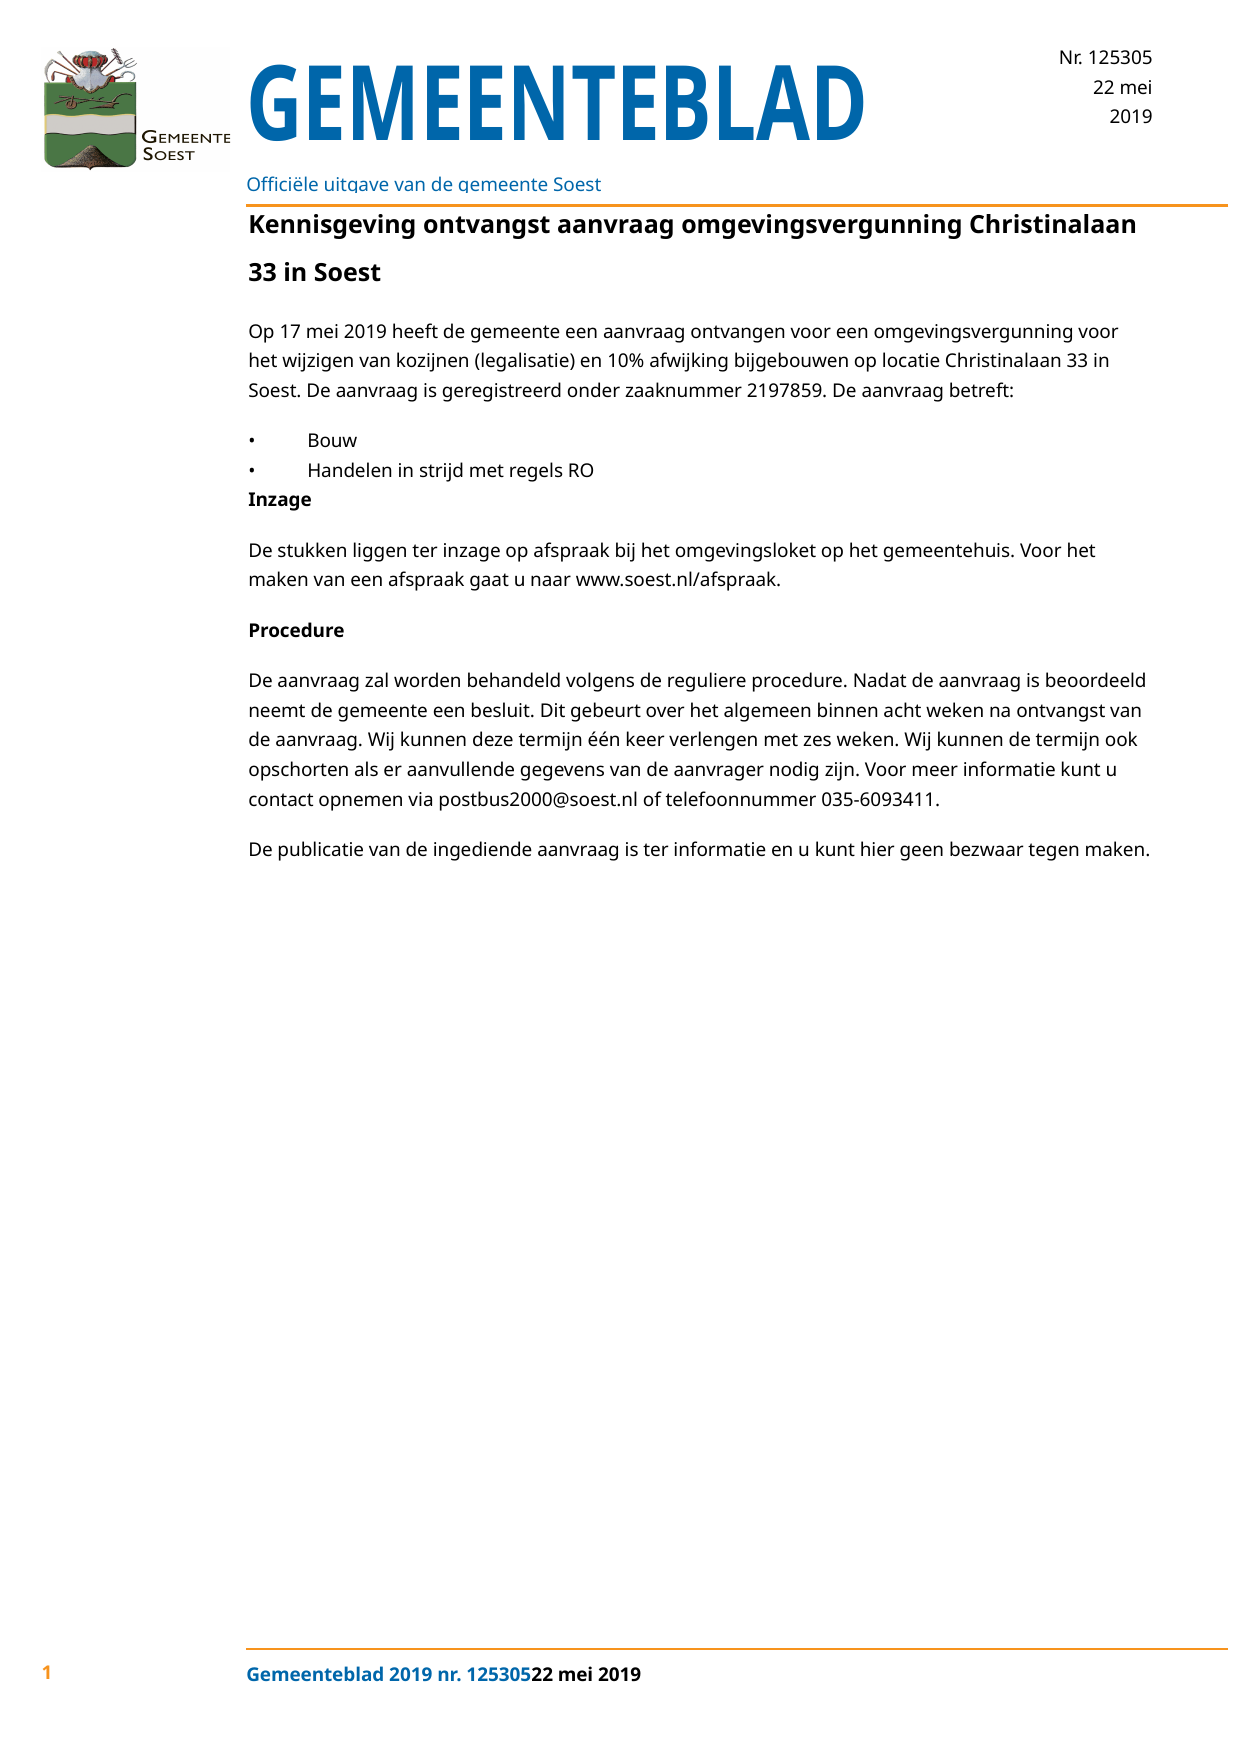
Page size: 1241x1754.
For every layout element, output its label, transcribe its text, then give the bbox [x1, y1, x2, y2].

text Op 17 mei 2019 heeft de gemeente een aanvraag ontvangen voor een omgevingsvergunning voor het wijzigen van kozijnen (legalisatie) en 10% afwijking bijgebouwen op locatie Christinalaan 33 in Soest. De aanvraag is geregistreerd onder zaaknummer 2197859. De aanvraag betreft: [248, 318, 1152, 403]
text Procedure [248, 617, 1152, 643]
text De stukken liggen ter inzage op afspraak bij het omgevingsloket op het gemeentehuis. Voor het maken van een afspraak gaat u naar www.soest.nl/afspraak. [248, 537, 1152, 592]
text De publicatie van de ingediende aanvraag is ter informatie en u kunt hier geen bezwaar tegen maken. [248, 836, 1152, 862]
text Kennisgeving ontvangst aanvraag omgevingsvergunning Christinalaan 33 in Soest [248, 207, 1152, 288]
picture [41, 47, 231, 172]
list Handelen in strijd met regels RO [248, 457, 1152, 483]
list Bouw [248, 427, 1152, 453]
text Inzage [248, 487, 1152, 512]
text De aanvraag zal worden behandeld volgens de reguliere procedure. Nadat de aanvraag is beoordeeld neemt de gemeente een besluit. Dit gebeurt over het algemeen binnen acht weken na ontvangst van de aanvraag. Wij kunnen deze termijn één keer verlengen met zes weken. Wij kunnen de termijn ook opschorten als er aanvullende gegevens van de aanvrager nodig zijn. Voor meer informatie kunt u contact opnemen via postbus2000@soest.nl of telefoonnummer 035-6093411. [248, 667, 1152, 812]
